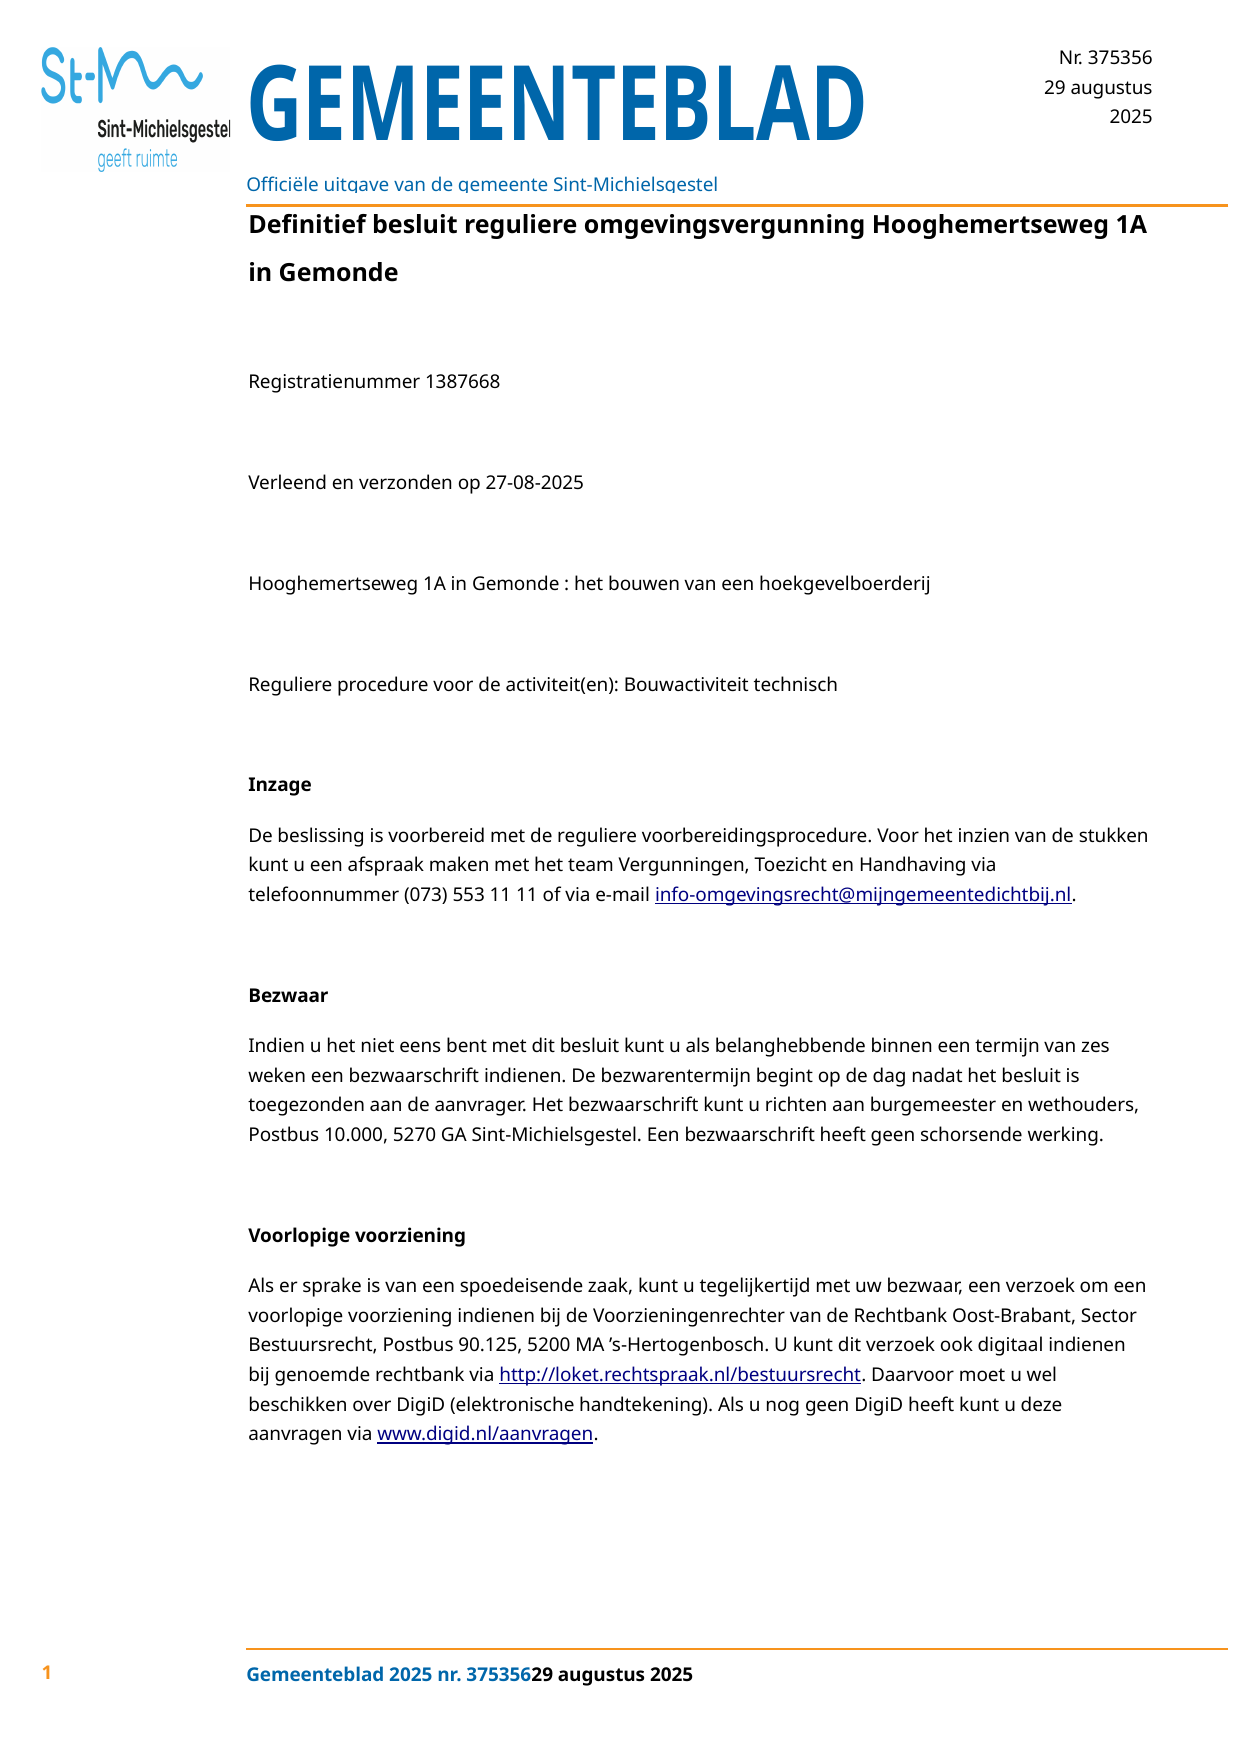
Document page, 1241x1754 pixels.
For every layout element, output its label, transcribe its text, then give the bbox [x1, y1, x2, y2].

text De beslissing is voorbereid met de reguliere voorbereidingsprocedure. Voor het inzien van de stukken kunt u een afspraak maken met het team Vergunningen, Toezicht en Handhaving via telefoonnummer (073) 553 11 11 of via e-mail info-omgevingsrecht@mijngemeentedichtbij.nl. [248, 822, 1152, 907]
text Indien u het niet eens bent met dit besluit kunt u als belanghebbende binnen een termijn van zes weken een bezwaarschrift indienen. De bezwarentermijn begint op de dag nadat het besluit is toegezonden aan de aanvrager. Het bezwaarschrift kunt u richten aan burgemeester en wethouders, Postbus 10.000, 5270 GA Sint-Michielsgestel. Een bezwaarschrift heeft geen schorsende werking. [248, 1032, 1152, 1147]
text Reguliere procedure voor de activiteit(en): Bouwactiviteit technisch [248, 671, 1152, 697]
text Hooghemertseweg 1A in Gemonde : het bouwen van een hoekgevelboerderij [248, 570, 1152, 596]
text Bezwaar [248, 982, 1152, 1008]
text Registratienummer 1387668 [248, 368, 1152, 394]
text Inzage [248, 772, 1152, 797]
text Verleend en verzonden op 27-08-2025 [248, 469, 1152, 495]
text Definitief besluit reguliere omgevingsvergunning Hooghemertseweg 1A in Gemonde [248, 207, 1152, 288]
text Als er sprake is van een spoedeisende zaak, kunt u tegelijkertijd met uw bezwaar, een verzoek om een voorlopige voorziening indienen bij de Voorzieningenrechter van de Rechtbank Oost-Brabant, Sector Bestuursrecht, Postbus 90.125, 5200 MA ’s-Hertogenbosch. U kunt dit verzoek ook digitaal indienen bij genoemde rechtbank via http://loket.rechtspraak.nl/bestuursrecht. Daarvoor moet u wel beschikken over DigiD (elektronische handtekening). Als u nog geen DigiD heeft kunt u deze aanvragen via www.digid.nl/aanvragen. [248, 1272, 1152, 1446]
text Voorlopige voorziening [248, 1222, 1152, 1248]
picture [41, 47, 231, 172]
